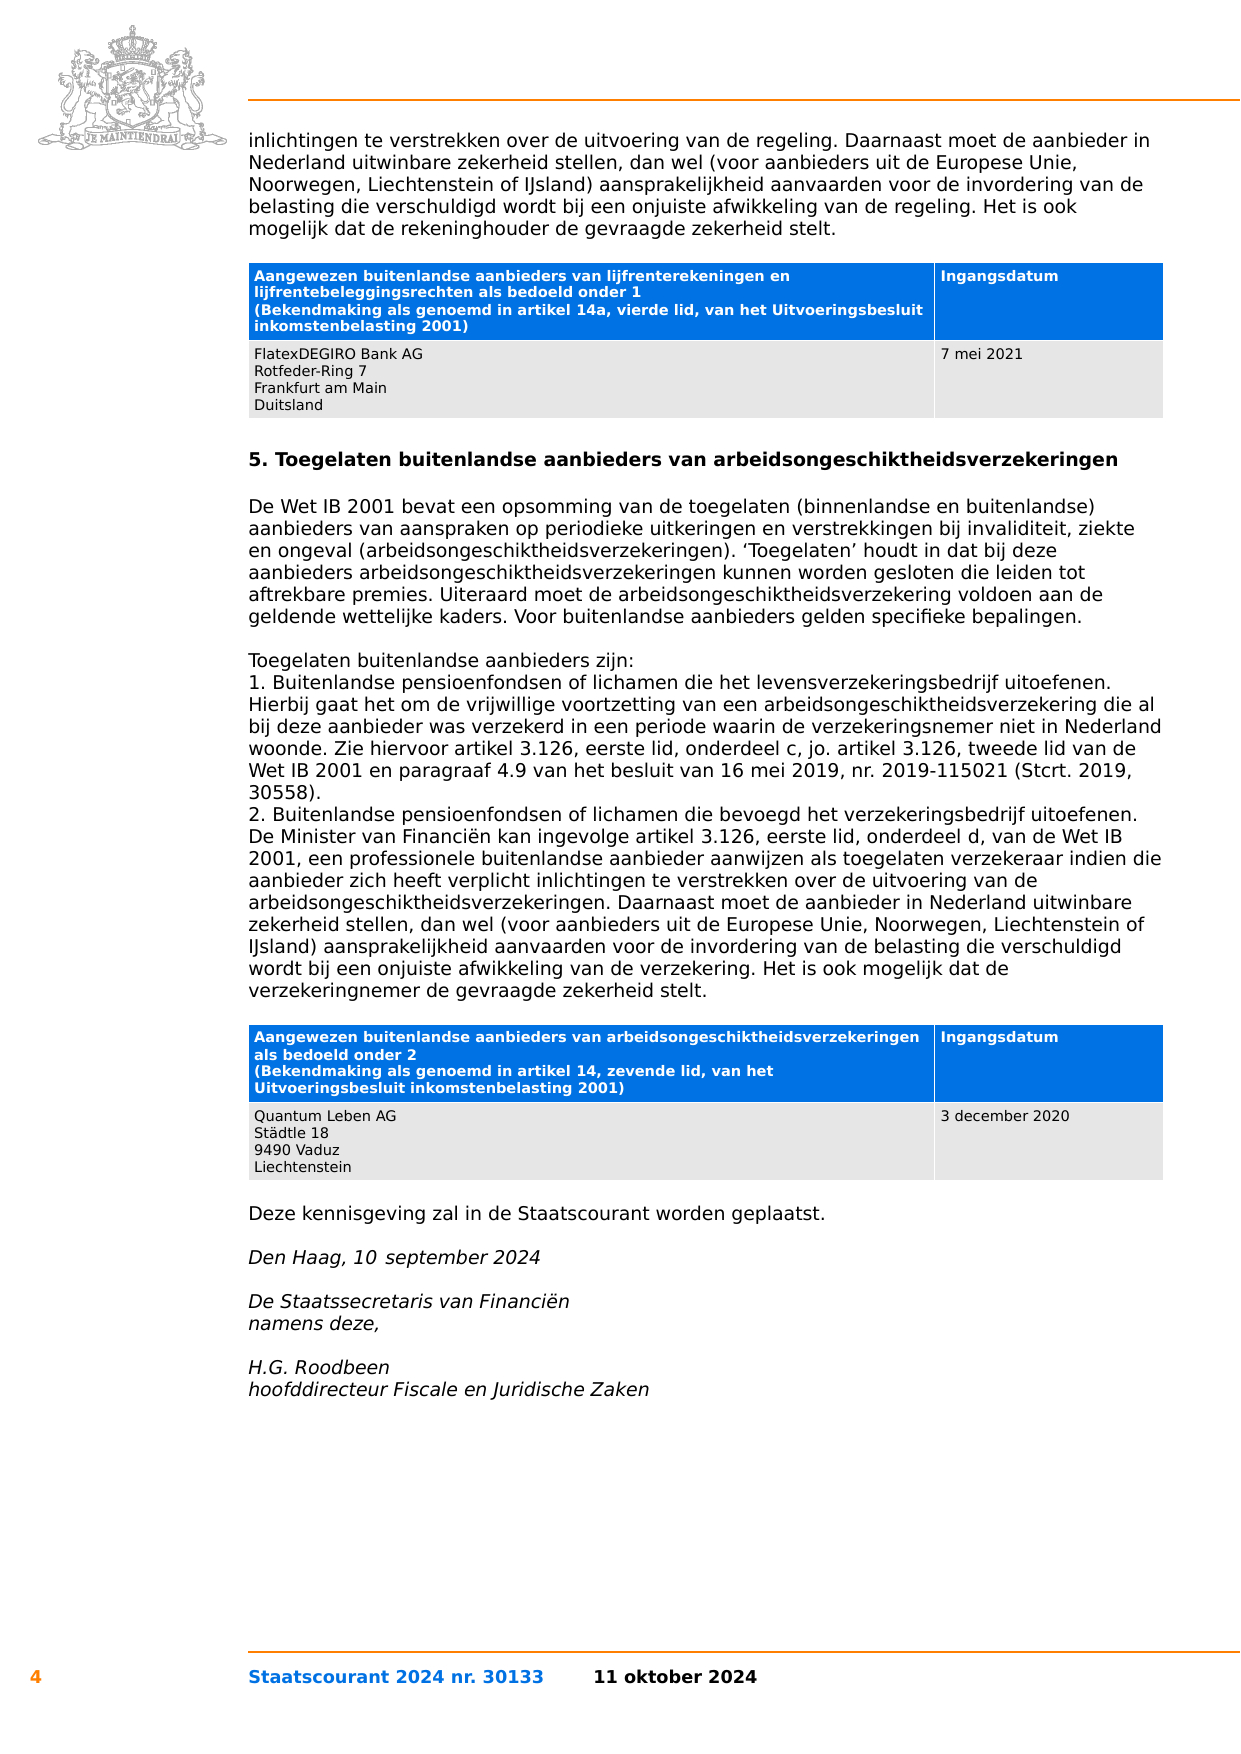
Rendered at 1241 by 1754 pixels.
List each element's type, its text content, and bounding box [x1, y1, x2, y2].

table_header Ingangsdatum [935, 263, 1163, 340]
text De Wet IB 2001 bevat een opsomming van de toegelaten (binnenlandse en buitenlandse) aanbieders van aanspraken op periodieke uitkeringen en verstrekkingen bij invaliditeit, ziekte en ongeval (arbeidsongeschiktheidsverzekeringen). ‘Toegelaten’ houdt in dat bij deze aanbieders arbeidsongeschiktheidsverzekeringen kunnen worden gesloten die leiden tot aftrekbare premies. Uiteraard moet de arbeidsongeschiktheidsverzekering voldoen aan de geldende wettelijke kaders. Voor buitenlandse aanbieders gelden specifieke bepalingen. [248, 496, 1163, 628]
text 2. Buitenlandse pensioenfondsen of lichamen die bevoegd het verzekeringsbedrijf uitoefenen. De Minister van Financiën kan ingevolge artikel 3.126, eerste lid, onderdeel d, van de Wet IB 2001, een professionele buitenlandse aanbieder aanwijzen als toegelaten verzekeraar indien die aanbieder zich heeft verplicht inlichtingen te verstrekken over de uitvoering van de arbeidsongeschiktheidsverzekeringen. Daarnaast moet de aanbieder in Nederland uitwinbare zekerheid stellen, dan wel (voor aanbieders uit de Europese Unie, Noorwegen, Liechtenstein of IJsland) aansprakelijkheid aanvaarden voor de invordering van de belasting die verschuldigd wordt bij een onjuiste afwikkeling van de verzekering. Het is ook mogelijk dat de verzekeringnemer de gevraagde zekerheid stelt. [248, 804, 1163, 1002]
text inlichtingen te verstrekken over de uitvoering van de regeling. Daarnaast moet de aanbieder in Nederland uitwinbare zekerheid stellen, dan wel (voor aanbieders uit de Europese Unie, Noorwegen, Liechtenstein of IJsland) aansprakelijkheid aanvaarden voor de invordering van de belasting die verschuldigd wordt bij een onjuiste afwikkeling van de regeling. Het is ook mogelijk dat de rekeninghouder de gevraagde zekerheid stelt. [248, 130, 1163, 240]
table_cell 7 mei 2021 [935, 341, 1163, 418]
table_cell FlatexDEGIRO Bank AG Rotfeder-Ring 7 Frankfurt am Main Duitsland [249, 341, 934, 418]
text Den Haag, 10 september 2024 [248, 1247, 1163, 1269]
table_cell 3 december 2020 [935, 1103, 1163, 1180]
text Deze kennisgeving zal in de Staatscourant worden geplaatst. [248, 1203, 1163, 1225]
table_header Aangewezen buitenlandse aanbieders van arbeidsongeschiktheidsverzekeringen als bedoeld onder 2 (Bekendmaking als genoemd in artikel 14, zevende lid, van het Uitvoeringsbesluit inkomstenbelasting 2001) [249, 1025, 934, 1102]
subtitle 5. Toegelaten buitenlandse aanbieders van arbeidsongeschiktheidsverzekeringen [248, 449, 1163, 471]
table_header Ingangsdatum [935, 1025, 1163, 1102]
picture [38, 25, 227, 150]
text 1. Buitenlandse pensioenfondsen of lichamen die het levensverzekeringsbedrijf uitoefenen. Hierbij gaat het om de vrijwillige voortzetting van een arbeidsongeschiktheidsverzekering die al bij deze aanbieder was verzekerd in een periode waarin de verzekeringsnemer niet in Nederland woonde. Zie hiervoor artikel 3.126, eerste lid, onderdeel c, jo. artikel 3.126, tweede lid van de Wet IB 2001 en paragraaf 4.9 van het besluit van 16 mei 2019, nr. 2019-115021 (Stcrt. 2019, 30558). [248, 672, 1163, 804]
table_cell Quantum Leben AG Städtle 18 9490 Vaduz Liechtenstein [249, 1103, 934, 1180]
text Toegelaten buitenlandse aanbieders zijn: [248, 650, 1163, 672]
text De Staatssecretaris van Financiën namens deze, H.G. Roodbeen hoofddirecteur Fiscale en Juridische Zaken [248, 1291, 1163, 1401]
table_header Aangewezen buitenlandse aanbieders van lijfrenterekeningen en lijfrentebeleggingsrechten als bedoeld onder 1 (Bekendmaking als genoemd in artikel 14a, vierde lid, van het Uitvoeringsbesluit inkomstenbelasting 2001) [249, 263, 934, 340]
